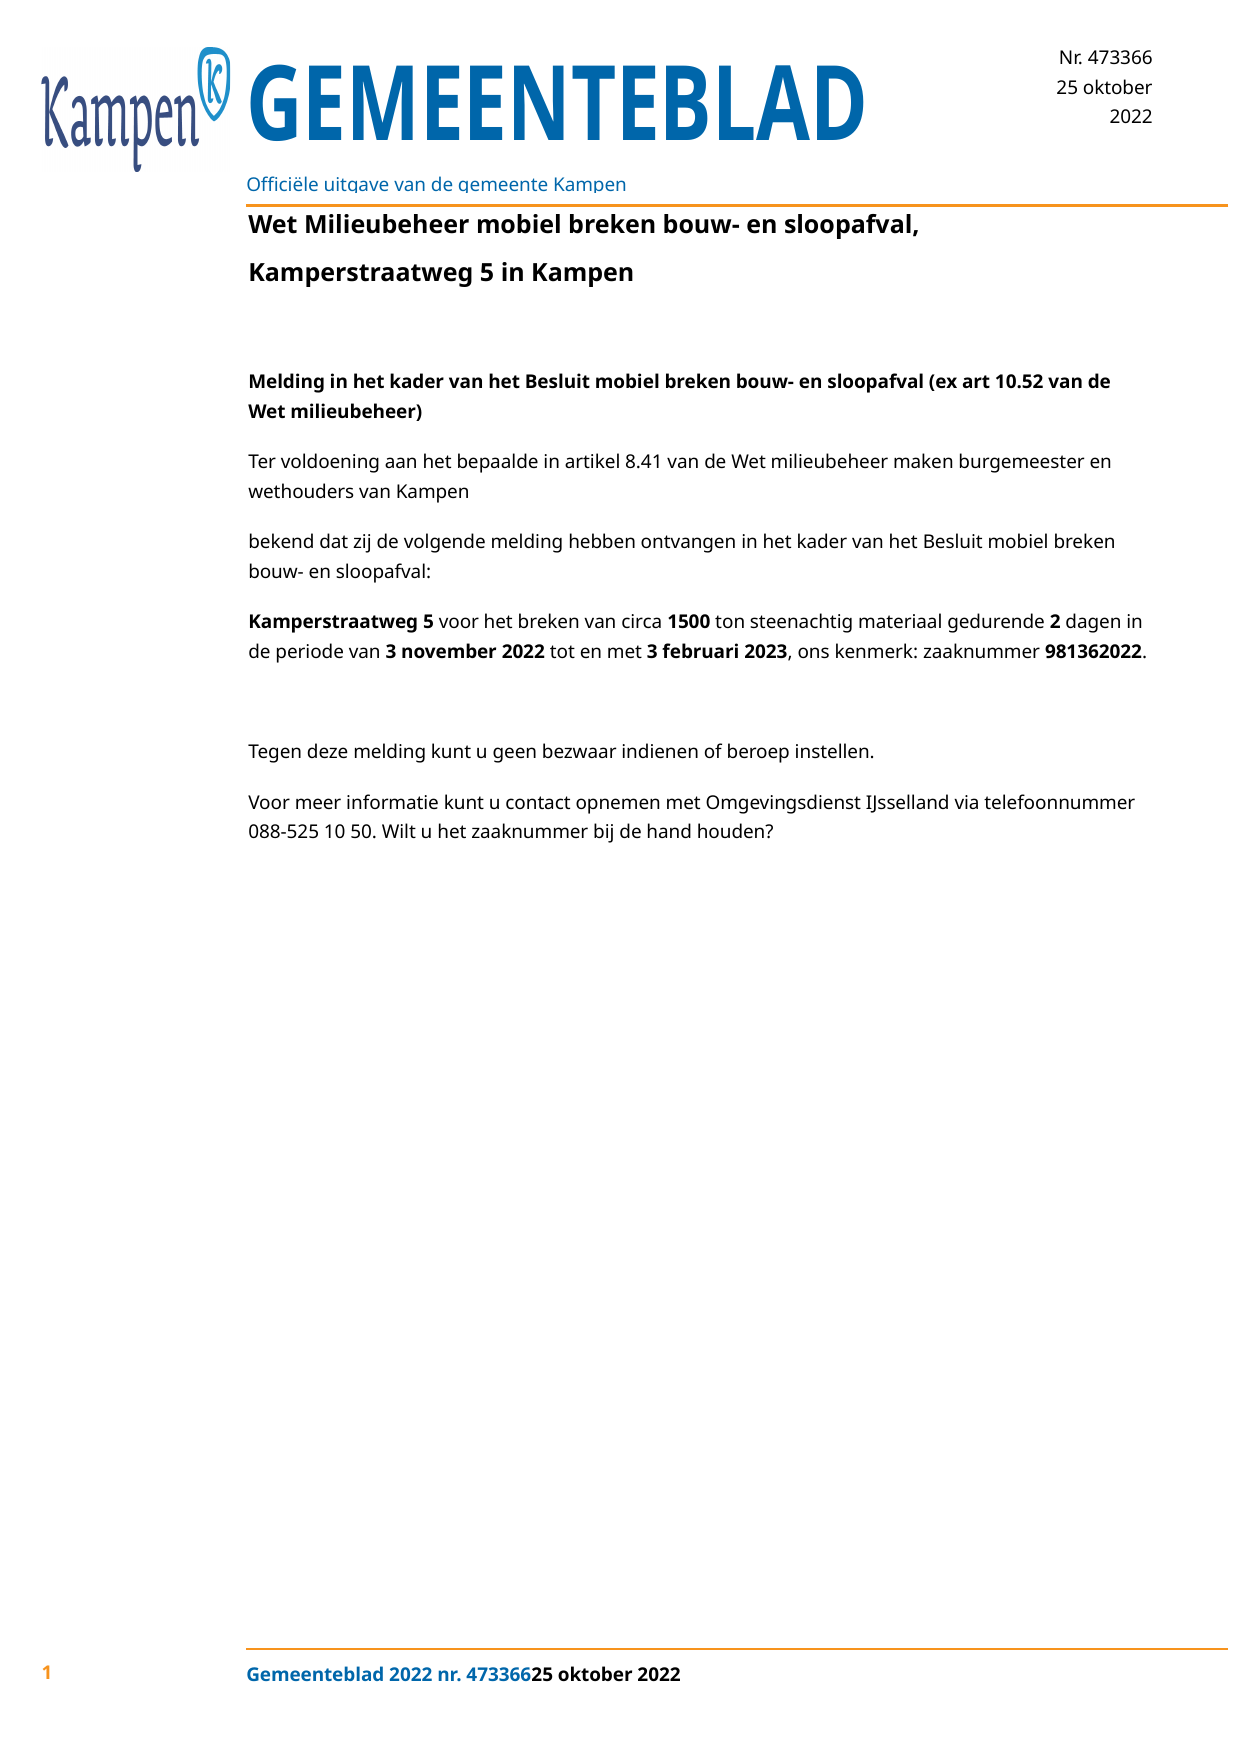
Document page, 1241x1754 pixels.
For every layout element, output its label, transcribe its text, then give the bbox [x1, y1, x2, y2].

text Ter voldoening aan het bepaalde in artikel 8.41 van de Wet milieubeheer maken burgemeester en wethouders van Kampen [248, 448, 1152, 504]
text Kamperstraatweg 5 voor het breken van circa 1500 ton steenachtig materiaal gedurende 2 dagen in de periode van 3 november 2022 tot en met 3 februari 2023, ons kenmerk: zaaknummer 981362022. [248, 608, 1152, 664]
text bekend dat zij de volgende melding hebben ontvangen in het kader van het Besluit mobiel breken bouw- en sloopafval: [248, 528, 1152, 584]
text Wet Milieubeheer mobiel breken bouw- en sloopafval, Kamperstraatweg 5 in Kampen [248, 207, 1152, 288]
text Voor meer informatie kunt u contact opnemen met Omgevingsdienst IJsselland via telefoonnummer 088-525 10 50. Wilt u het zaaknummer bij de hand houden? [248, 789, 1152, 844]
text Melding in het kader van het Besluit mobiel breken bouw- en sloopafval (ex art 10.52 van de Wet milieubeheer) [248, 368, 1152, 424]
picture [41, 47, 231, 172]
text Tegen deze melding kunt u geen bezwaar indienen of beroep instellen. [248, 739, 1152, 764]
